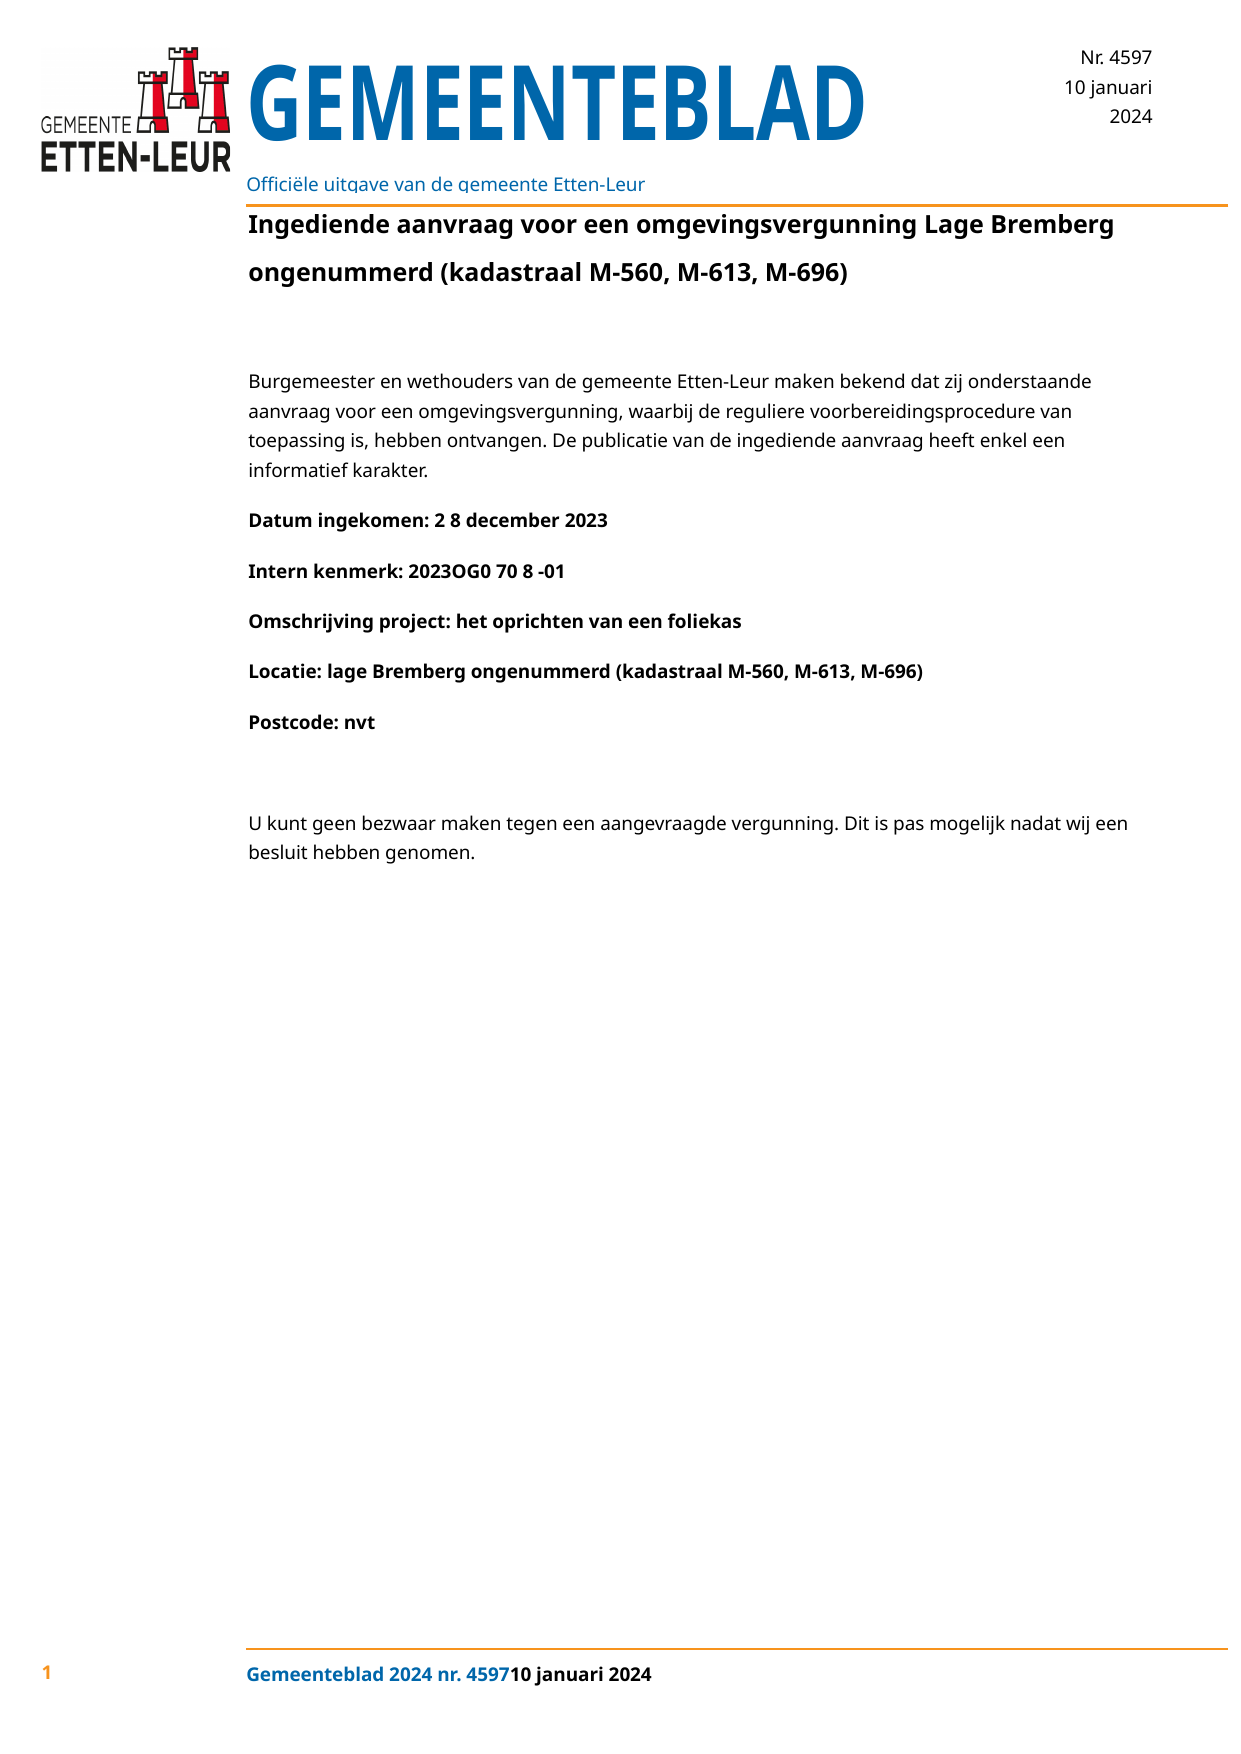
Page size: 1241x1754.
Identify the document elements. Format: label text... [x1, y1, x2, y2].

text Locatie: lage Bremberg ongenummerd (kadastraal M-560, M-613, M-696) [248, 659, 1152, 684]
text Omschrijving project: het oprichten van een foliekas [248, 608, 1152, 634]
picture [41, 47, 231, 172]
text Postcode: nvt [248, 709, 1152, 735]
text U kunt geen bezwaar maken tegen een aangevraagde vergunning. Dit is pas mogelijk nadat wij een besluit hebben genomen. [248, 810, 1152, 865]
text Ingediende aanvraag voor een omgevingsvergunning Lage Bremberg ongenummerd (kadastraal M-560, M-613, M-696) [248, 207, 1152, 288]
text Datum ingekomen: 2 8 december 2023 [248, 507, 1152, 533]
text Intern kenmerk: 2023OG0 70 8 -01 [248, 558, 1152, 584]
text Burgemeester en wethouders van de gemeente Etten-Leur maken bekend dat zij onderstaande aanvraag voor een omgevingsvergunning, waarbij de reguliere voorbereidingsprocedure van toepassing is, hebben ontvangen. De publicatie van de ingediende aanvraag heeft enkel een informatief karakter. [248, 368, 1152, 483]
